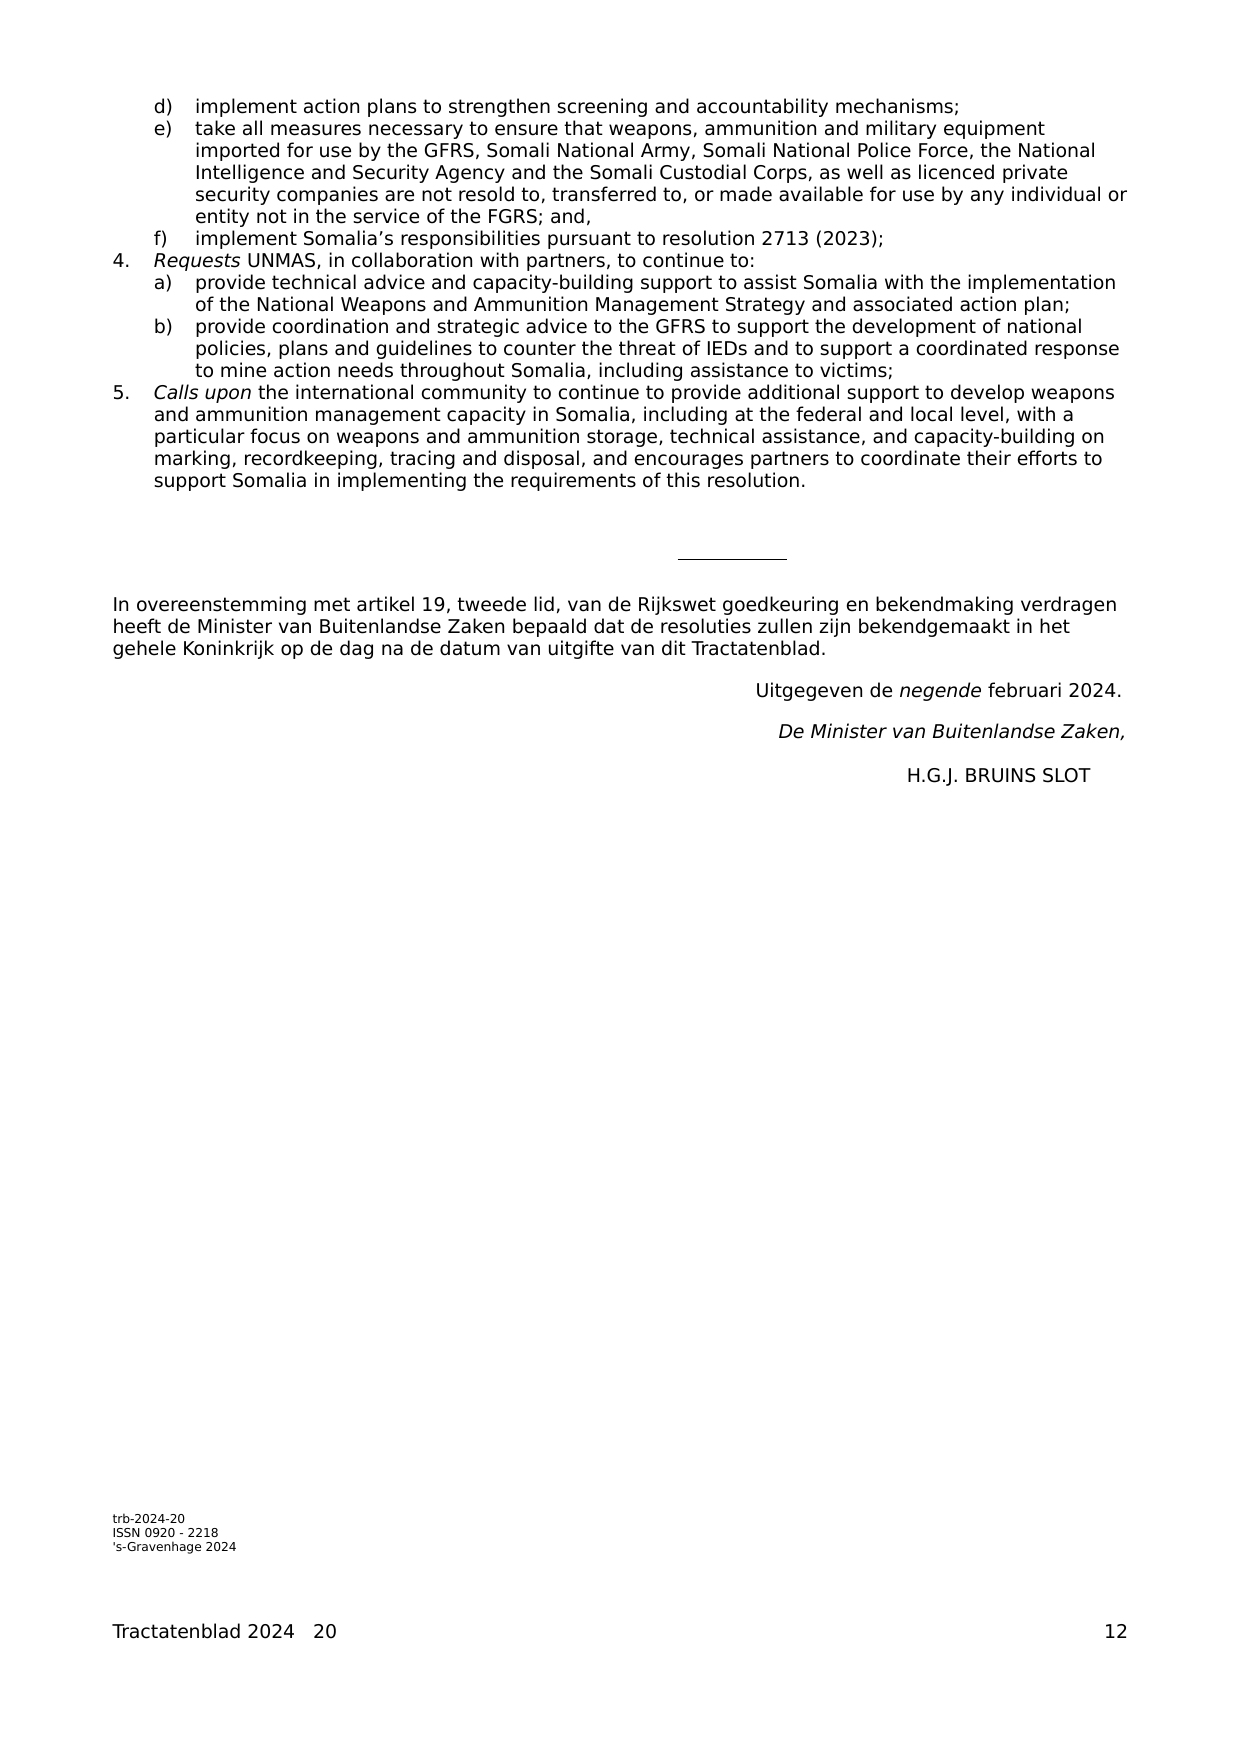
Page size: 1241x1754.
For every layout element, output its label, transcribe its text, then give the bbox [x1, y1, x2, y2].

text trb-2024-20 [112, 1512, 346, 1526]
text In overeenstemming met artikel 19, tweede lid, van de Rijkswet goedkeuring en bekendmaking verdragen heeft de Minister van Buitenlandse Zaken bepaald dat de resoluties zullen zijn bekendgemaakt in het gehele Koninkrijk op de dag na de datum van uitgifte van dit Tractatenblad. [112, 593, 1128, 659]
text a) provide technical advice and capacity-building support to assist Somalia with the implementation of the National Weapons and Ammunition Management Strategy and associated action plan; [153, 272, 1128, 316]
text ISSN 0920 - 2218 [112, 1526, 346, 1540]
text 's-Gravenhage 2024 [112, 1540, 346, 1554]
text 4. Requests UNMAS, in collaboration with partners, to continue to: [112, 250, 1128, 272]
text d) implement action plans to strengthen screening and accountability mechanisms; [153, 96, 1128, 118]
text b) provide coordination and strategic advice to the GFRS to support the development of national policies, plans and guidelines to counter the threat of IEDs and to support a coordinated response to mine action needs throughout Somalia, including assistance to victims; [153, 316, 1128, 382]
text f) implement Somalia’s responsibilities pursuant to resolution 2713 (2023); [153, 228, 1128, 250]
text e) take all measures necessary to ensure that weapons, ammunition and military equipment imported for use by the GFRS, Somali National Army, Somali National Police Force, the National Intelligence and Security Agency and the Somali Custodial Corps, as well as licenced private security companies are not resold to, transferred to, or made available for use by any individual or entity not in the service of the FGRS; and, [153, 118, 1128, 228]
text De Minister van Buitenlandse Zaken, H.G.J. BRUINS SLOT [112, 721, 1128, 787]
text Uitgegeven de negende februari 2024. [112, 679, 1128, 701]
text 5. Calls upon the international community to continue to provide additional support to develop weapons and ammunition management capacity in Somalia, including at the federal and local level, with a particular focus on weapons and ammunition storage, technical assistance, and capacity-building on marking, recordkeeping, tracing and disposal, and encourages partners to coordinate their efforts to support Somalia in implementing the requirements of this resolution. [112, 382, 1128, 492]
